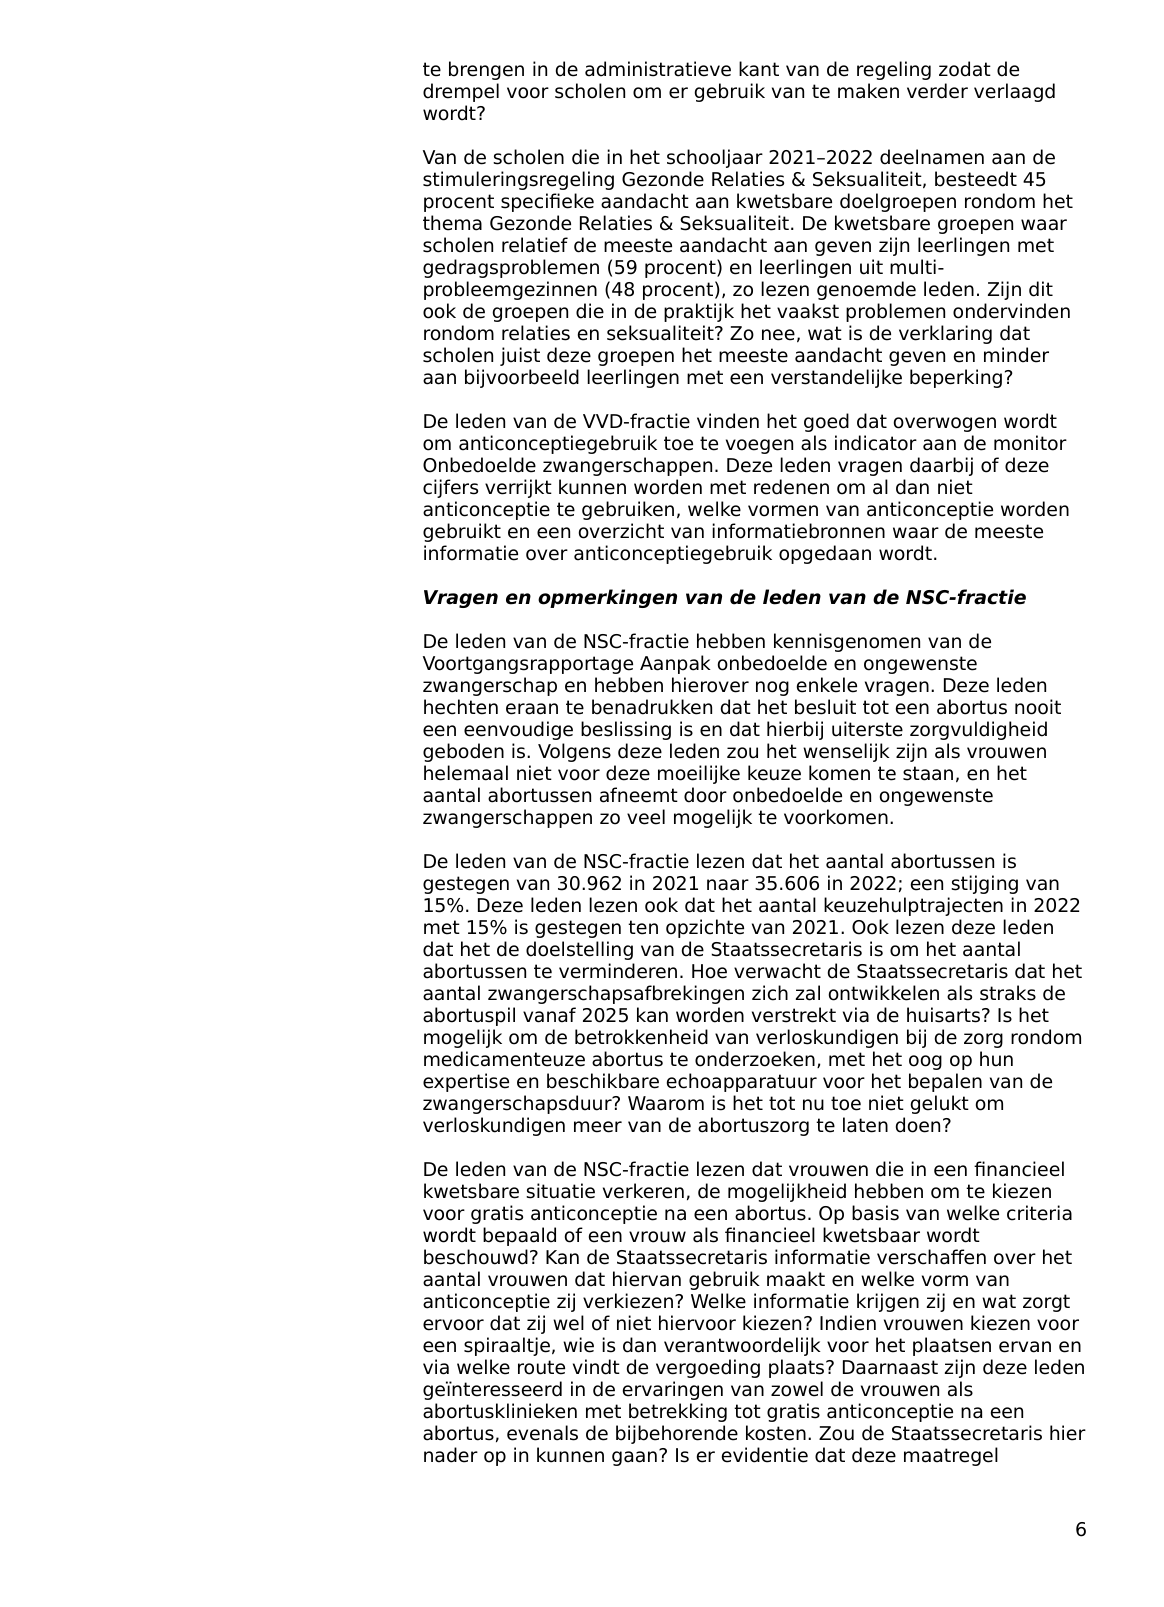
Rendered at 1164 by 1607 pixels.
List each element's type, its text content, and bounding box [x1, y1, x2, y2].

text Van de scholen die in het schooljaar 2021–2022 deelnamen aan de stimuleringsregeling Gezonde Relaties & Seksualiteit, besteedt 45 procent specifieke aandacht aan kwetsbare doelgroepen rondom het thema Gezonde Relaties & Seksualiteit. De kwetsbare groepen waar scholen relatief de meeste aandacht aan geven zijn leerlingen met gedragsproblemen (59 procent) en leerlingen uit multi-probleemgezinnen (48 procent), zo lezen genoemde leden. Zijn dit ook de groepen die in de praktijk het vaakst problemen ondervinden rondom relaties en seksualiteit? Zo nee, wat is de verklaring dat scholen juist deze groepen het meeste aandacht geven en minder aan bijvoorbeeld leerlingen met een verstandelijke beperking? [422, 147, 1087, 389]
text De leden van de NSC-fractie hebben kennisgenomen van de Voortgangsrapportage Aanpak onbedoelde en ongewenste zwangerschap en hebben hierover nog enkele vragen. Deze leden hechten eraan te benadrukken dat het besluit tot een abortus nooit een eenvoudige beslissing is en dat hierbij uiterste zorgvuldigheid geboden is. Volgens deze leden zou het wenselijk zijn als vrouwen helemaal niet voor deze moeilijke keuze komen te staan, en het aantal abortussen afneemt door onbedoelde en ongewenste zwangerschappen zo veel mogelijk te voorkomen. [422, 631, 1087, 829]
text te brengen in de administratieve kant van de regeling zodat de drempel voor scholen om er gebruik van te maken verder verlaagd wordt? [422, 59, 1087, 125]
subtitle Vragen en opmerkingen van de leden van de NSC-fractie [422, 587, 1087, 609]
text De leden van de NSC-fractie lezen dat vrouwen die in een financieel kwetsbare situatie verkeren, de mogelijkheid hebben om te kiezen voor gratis anticonceptie na een abortus. Op basis van welke criteria wordt bepaald of een vrouw als financieel kwetsbaar wordt beschouwd? Kan de Staatssecretaris informatie verschaffen over het aantal vrouwen dat hiervan gebruik maakt en welke vorm van anticonceptie zij verkiezen? Welke informatie krijgen zij en wat zorgt ervoor dat zij wel of niet hiervoor kiezen? Indien vrouwen kiezen voor een spiraaltje, wie is dan verantwoordelijk voor het plaatsen ervan en via welke route vindt de vergoeding plaats? Daarnaast zijn deze leden geïnteresseerd in de ervaringen van zowel de vrouwen als abortusklinieken met betrekking tot gratis anticonceptie na een abortus, evenals de bijbehorende kosten. Zou de Staatssecretaris hier nader op in kunnen gaan? Is er evidentie dat deze maatregel [422, 1159, 1087, 1467]
text De leden van de NSC-fractie lezen dat het aantal abortussen is gestegen van 30.962 in 2021 naar 35.606 in 2022; een stijging van 15%. Deze leden lezen ook dat het aantal keuzehulptrajecten in 2022 met 15% is gestegen ten opzichte van 2021. Ook lezen deze leden dat het de doelstelling van de Staatssecretaris is om het aantal abortussen te verminderen. Hoe verwacht de Staatssecretaris dat het aantal zwangerschapsafbrekingen zich zal ontwikkelen als straks de abortuspil vanaf 2025 kan worden verstrekt via de huisarts? Is het mogelijk om de betrokkenheid van verloskundigen bij de zorg rondom medicamenteuze abortus te onderzoeken, met het oog op hun expertise en beschikbare echoapparatuur voor het bepalen van de zwangerschapsduur? Waarom is het tot nu toe niet gelukt om verloskundigen meer van de abortuszorg te laten doen? [422, 851, 1087, 1137]
text De leden van de VVD-fractie vinden het goed dat overwogen wordt om anticonceptiegebruik toe te voegen als indicator aan de monitor Onbedoelde zwangerschappen. Deze leden vragen daarbij of deze cijfers verrijkt kunnen worden met redenen om al dan niet anticonceptie te gebruiken, welke vormen van anticonceptie worden gebruikt en een overzicht van informatiebronnen waar de meeste informatie over anticonceptiegebruik opgedaan wordt. [422, 411, 1087, 565]
